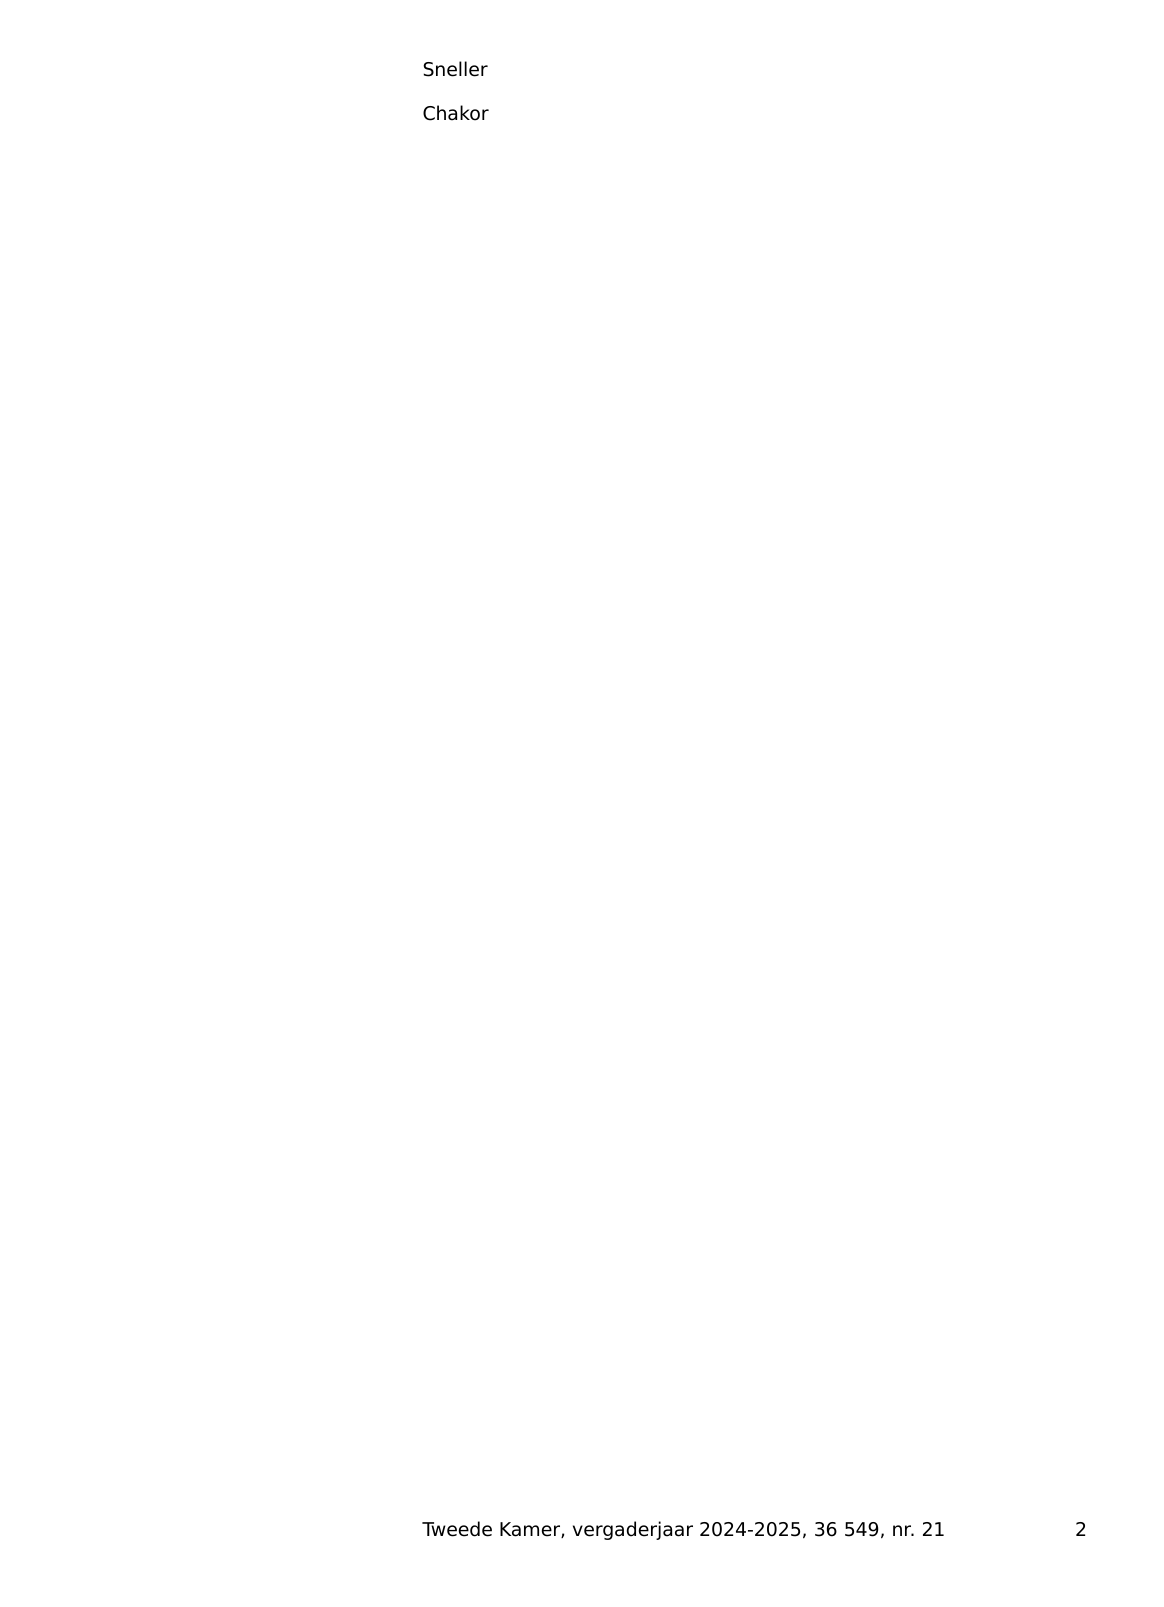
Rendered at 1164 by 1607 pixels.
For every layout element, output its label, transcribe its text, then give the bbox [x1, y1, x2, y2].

text Sneller Chakor [422, 59, 1087, 125]
